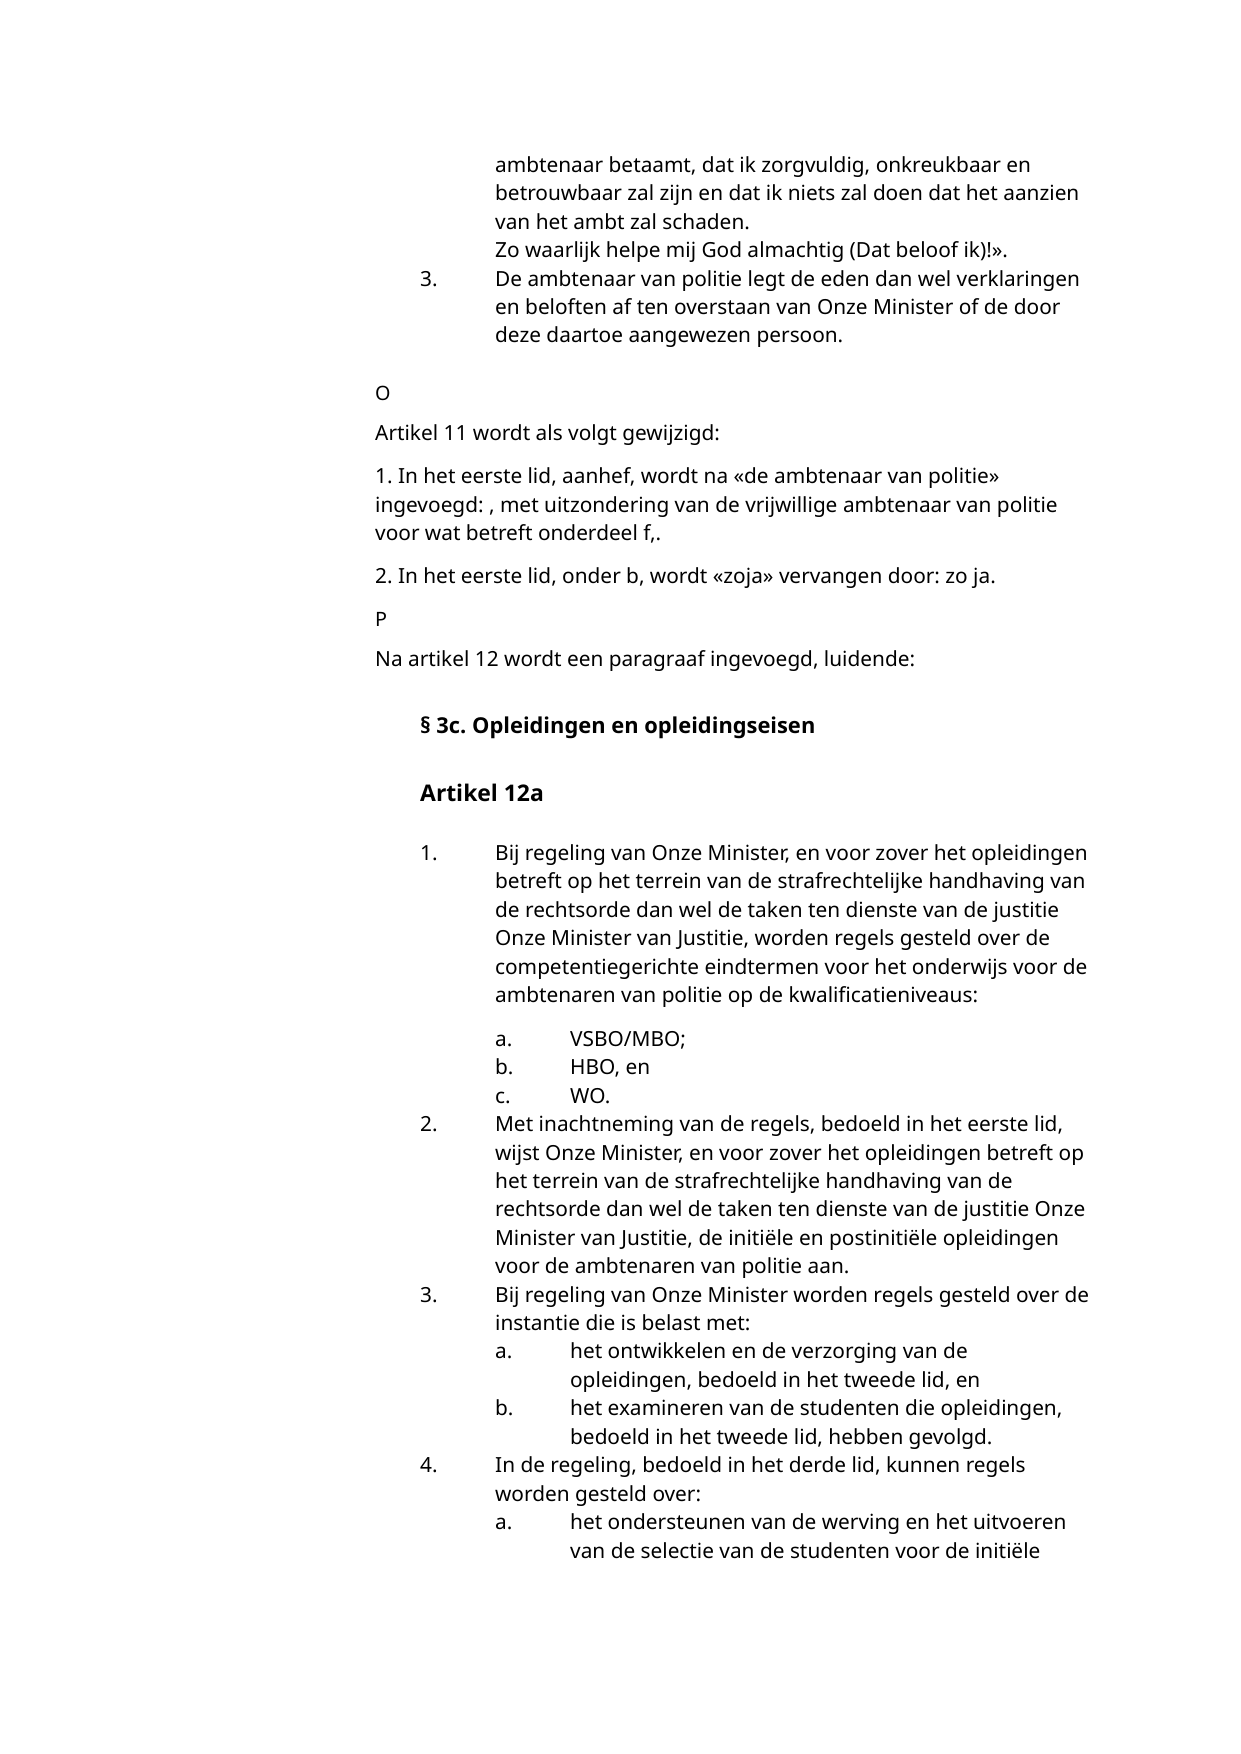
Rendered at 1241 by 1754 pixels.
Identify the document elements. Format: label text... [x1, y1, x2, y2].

list In de regeling, bedoeld in het derde lid, kunnen regels worden gesteld over: [420, 1450, 1090, 1507]
text O [375, 379, 1090, 406]
list het examineren van de studenten die opleidingen, bedoeld in het tweede lid, hebben gevolgd. [495, 1393, 1090, 1450]
list Zo waarlijk helpe mij God almachtig (Dat beloof ik)!». [420, 235, 1090, 264]
list Met inachtneming van de regels, bedoeld in het eerste lid, wijst Onze Minister, en voor zover het opleidingen betreft op het terrein van de strafrechtelijke handhaving van de rechtsorde dan wel de taken ten dienste van de justitie Onze Minister van Justitie, de initiële en postinitiële opleidingen voor de ambtenaren van politie aan. [420, 1109, 1090, 1280]
list WO. [495, 1081, 1090, 1109]
list Bij regeling van Onze Minister worden regels gesteld over de instantie die is belast met: [420, 1280, 1090, 1337]
text 2. In het eerste lid, onder b, wordt «zoja» vervangen door: zo ja. [375, 562, 1090, 590]
list VSBO/MBO; [495, 1024, 1090, 1052]
list het ontwikkelen en de verzorging van de opleidingen, bedoeld in het tweede lid, en [495, 1337, 1090, 1393]
list De ambtenaar van politie legt de eden dan wel verklaringen en beloften af ten overstaan van Onze Minister of de door deze daartoe aangewezen persoon. [420, 264, 1090, 349]
list het ondersteunen van de werving en het uitvoeren van de selectie van de studenten voor de initiële [495, 1507, 1090, 1564]
text Na artikel 12 wordt een paragraaf ingevoegd, luidende: [375, 644, 1090, 672]
subtitle § 3c. Opleidingen en opleidingseisen [420, 710, 1090, 739]
list Bij regeling van Onze Minister, en voor zover het opleidingen betreft op het terrein van de strafrechtelijke handhaving van de rechtsorde dan wel de taken ten dienste van de justitie Onze Minister van Justitie, worden regels gesteld over de competentiegerichte eindtermen voor het onderwijs voor de ambtenaren van politie op de kwalificatieniveaus: [420, 838, 1090, 1009]
list ambtenaar betaamt, dat ik zorgvuldig, onkreukbaar en betrouwbaar zal zijn en dat ik niets zal doen dat het aanzien van het ambt zal schaden. [420, 150, 1090, 235]
subtitle Artikel 12a [420, 777, 1090, 808]
list HBO, en [495, 1052, 1090, 1081]
text 1. In het eerste lid, aanhef, wordt na «de ambtenaar van politie» ingevoegd: , met uitzondering van de vrijwillige ambtenaar van politie voor wat betreft onderdeel f,. [375, 461, 1090, 547]
text P [375, 605, 1090, 632]
text Artikel 11 wordt als volgt gewijzigd: [375, 418, 1090, 446]
